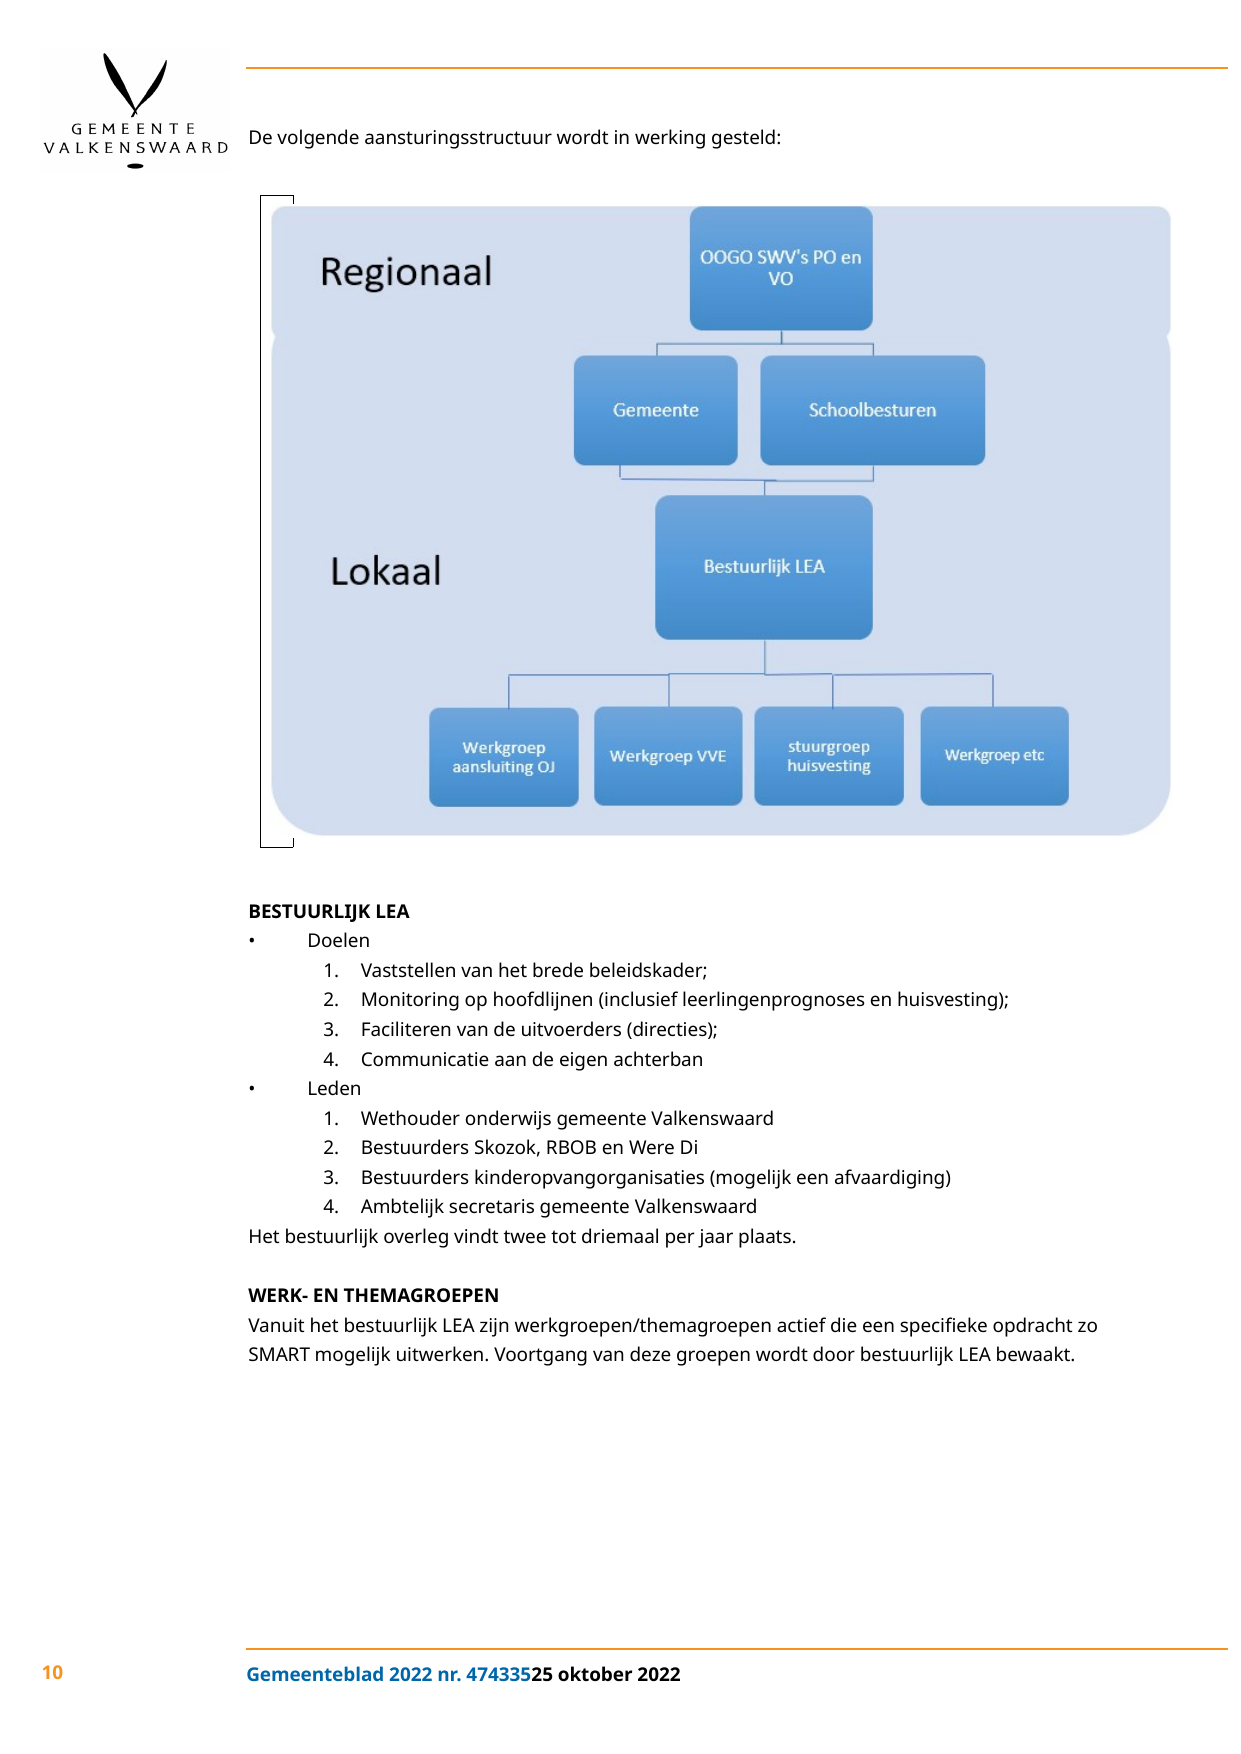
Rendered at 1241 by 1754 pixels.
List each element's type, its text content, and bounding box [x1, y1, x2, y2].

text BESTUURLIJK LEA [248, 898, 1152, 924]
list Bestuurders Skozok, RBOB en Were Di [323, 1134, 1152, 1160]
text Vanuit het bestuurlijk LEA zijn werkgroepen/themagroepen actief die een specifieke opdracht zo SMART mogelijk uitwerken. Voortgang van deze groepen wordt door bestuurlijk LEA bewaakt. [248, 1312, 1152, 1367]
list Faciliteren van de uitvoerders (directies); [323, 1016, 1152, 1042]
list Ambtelijk secretaris gemeente Valkenswaard [323, 1194, 1152, 1219]
picture [41, 47, 231, 172]
text Het bestuurlijk overleg vindt twee tot driemaal per jaar plaats. [248, 1223, 1152, 1249]
picture [268, 204, 1173, 838]
list Leden [248, 1075, 1152, 1101]
list Communicatie aan de eigen achterban [323, 1046, 1152, 1072]
list Monitoring op hoofdlijnen (inclusief leerlingenprognoses en huisvesting); [323, 987, 1152, 1012]
text WERK- EN THEMAGROEPEN [248, 1282, 1152, 1308]
text De volgende aansturingsstructuur wordt in werking gesteld: [248, 124, 1152, 150]
list Doelen [248, 927, 1152, 953]
list Bestuurders kinderopvangorganisaties (mogelijk een afvaardiging) [323, 1164, 1152, 1190]
list Vaststellen van het brede beleidskader; [323, 957, 1152, 983]
list Wethouder onderwijs gemeente Valkenswaard [323, 1105, 1152, 1131]
